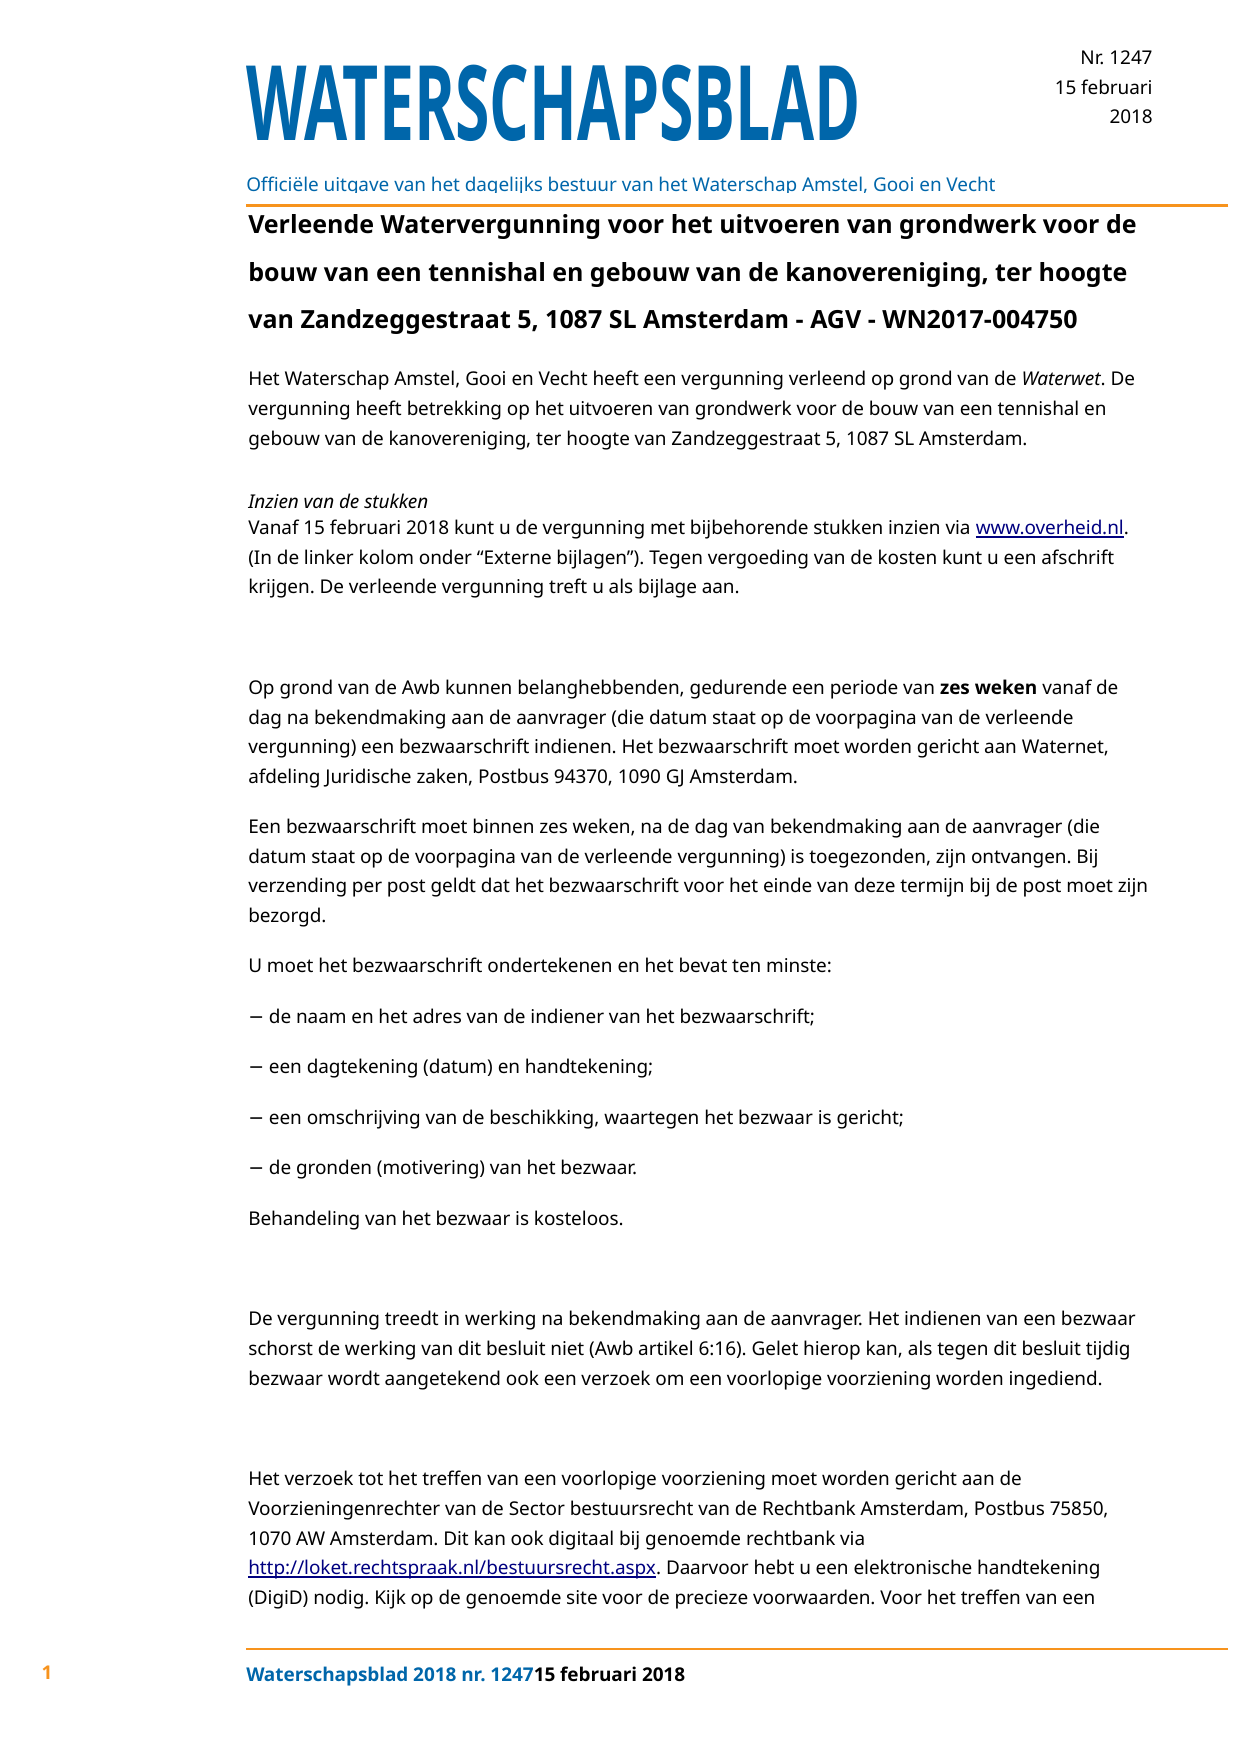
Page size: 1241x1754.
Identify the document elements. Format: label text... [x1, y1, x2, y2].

picture [41, 47, 231, 172]
text Het verzoek tot het treffen van een voorlopige voorziening moet worden gericht aan de Voorzieningenrechter van de Sector bestuursrecht van de Rechtbank Amsterdam, Postbus 75850, 1070 AW Amsterdam. Dit kan ook digitaal bij genoemde rechtbank via http://loket.rechtspraak.nl/bestuursrecht.aspx. Daarvoor hebt u een elektronische handtekening (DigiD) nodig. Kijk op de genoemde site voor de precieze voorwaarden. Voor het treffen van een [248, 1466, 1152, 1610]
text − de naam en het adres van de indiener van het bezwaarschrift; [248, 1003, 1152, 1029]
text Het Waterschap Amstel, Gooi en Vecht heeft een vergunning verleend op grond van de Waterwet. De vergunning heeft betrekking op het uitvoeren van grondwerk voor de bouw van een tennishal en gebouw van de kanovereniging, ter hoogte van Zandzeggestraat 5, 1087 SL Amsterdam. [248, 366, 1152, 450]
text De vergunning treedt in werking na bekendmaking aan de aanvrager. Het indienen van een bezwaar schorst de werking van dit besluit niet (Awb artikel 6:16). Gelet hierop kan, als tegen dit besluit tijdig bezwaar wordt aangetekend ook een verzoek om een voorlopige voorziening worden ingediend. [248, 1306, 1152, 1391]
text U moet het bezwaarschrift ondertekenen en het bevat ten minste: [248, 953, 1152, 978]
text Behandeling van het bezwaar is kosteloos. [248, 1205, 1152, 1231]
text Een bezwaarschrift moet binnen zes weken, na de dag van bekendmaking aan de aanvrager (die datum staat op de voorpagina van de verleende vergunning) is toegezonden, zijn ontvangen. Bij verzending per post geldt dat het bezwaarschrift voor het einde van deze termijn bij de post moet zijn bezorgd. [248, 813, 1152, 928]
text Op grond van de Awb kunnen belanghebbenden, gedurende een periode van zes weken vanaf de dag na bekendmaking aan de aanvrager (die datum staat op de voorpagina van de verleende vergunning) een bezwaarschrift indienen. Het bezwaarschrift moet worden gericht aan Waternet, afdeling Juridische zaken, Postbus 94370, 1090 GJ Amsterdam. [248, 674, 1152, 789]
text Inzien van de stukken [248, 489, 1152, 514]
text − een dagtekening (datum) en handtekening; [248, 1053, 1152, 1079]
text − een omschrijving van de beschikking, waartegen het bezwaar is gericht; [248, 1104, 1152, 1130]
text − de gronden (motivering) van het bezwaar. [248, 1154, 1152, 1180]
text Vanaf 15 februari 2018 kunt u de vergunning met bijbehorende stukken inzien via www.overheid.nl. (In de linker kolom onder “Externe bijlagen”). Tegen vergoeding van de kosten kunt u een afschrift krijgen. De verleende vergunning treft u als bijlage aan. [248, 514, 1152, 599]
text Verleende Watervergunning voor het uitvoeren van grondwerk voor de bouw van een tennishal en gebouw van de kanovereniging, ter hoogte van Zandzeggestraat 5, 1087 SL Amsterdam - AGV - WN2017-004750 [248, 207, 1152, 336]
